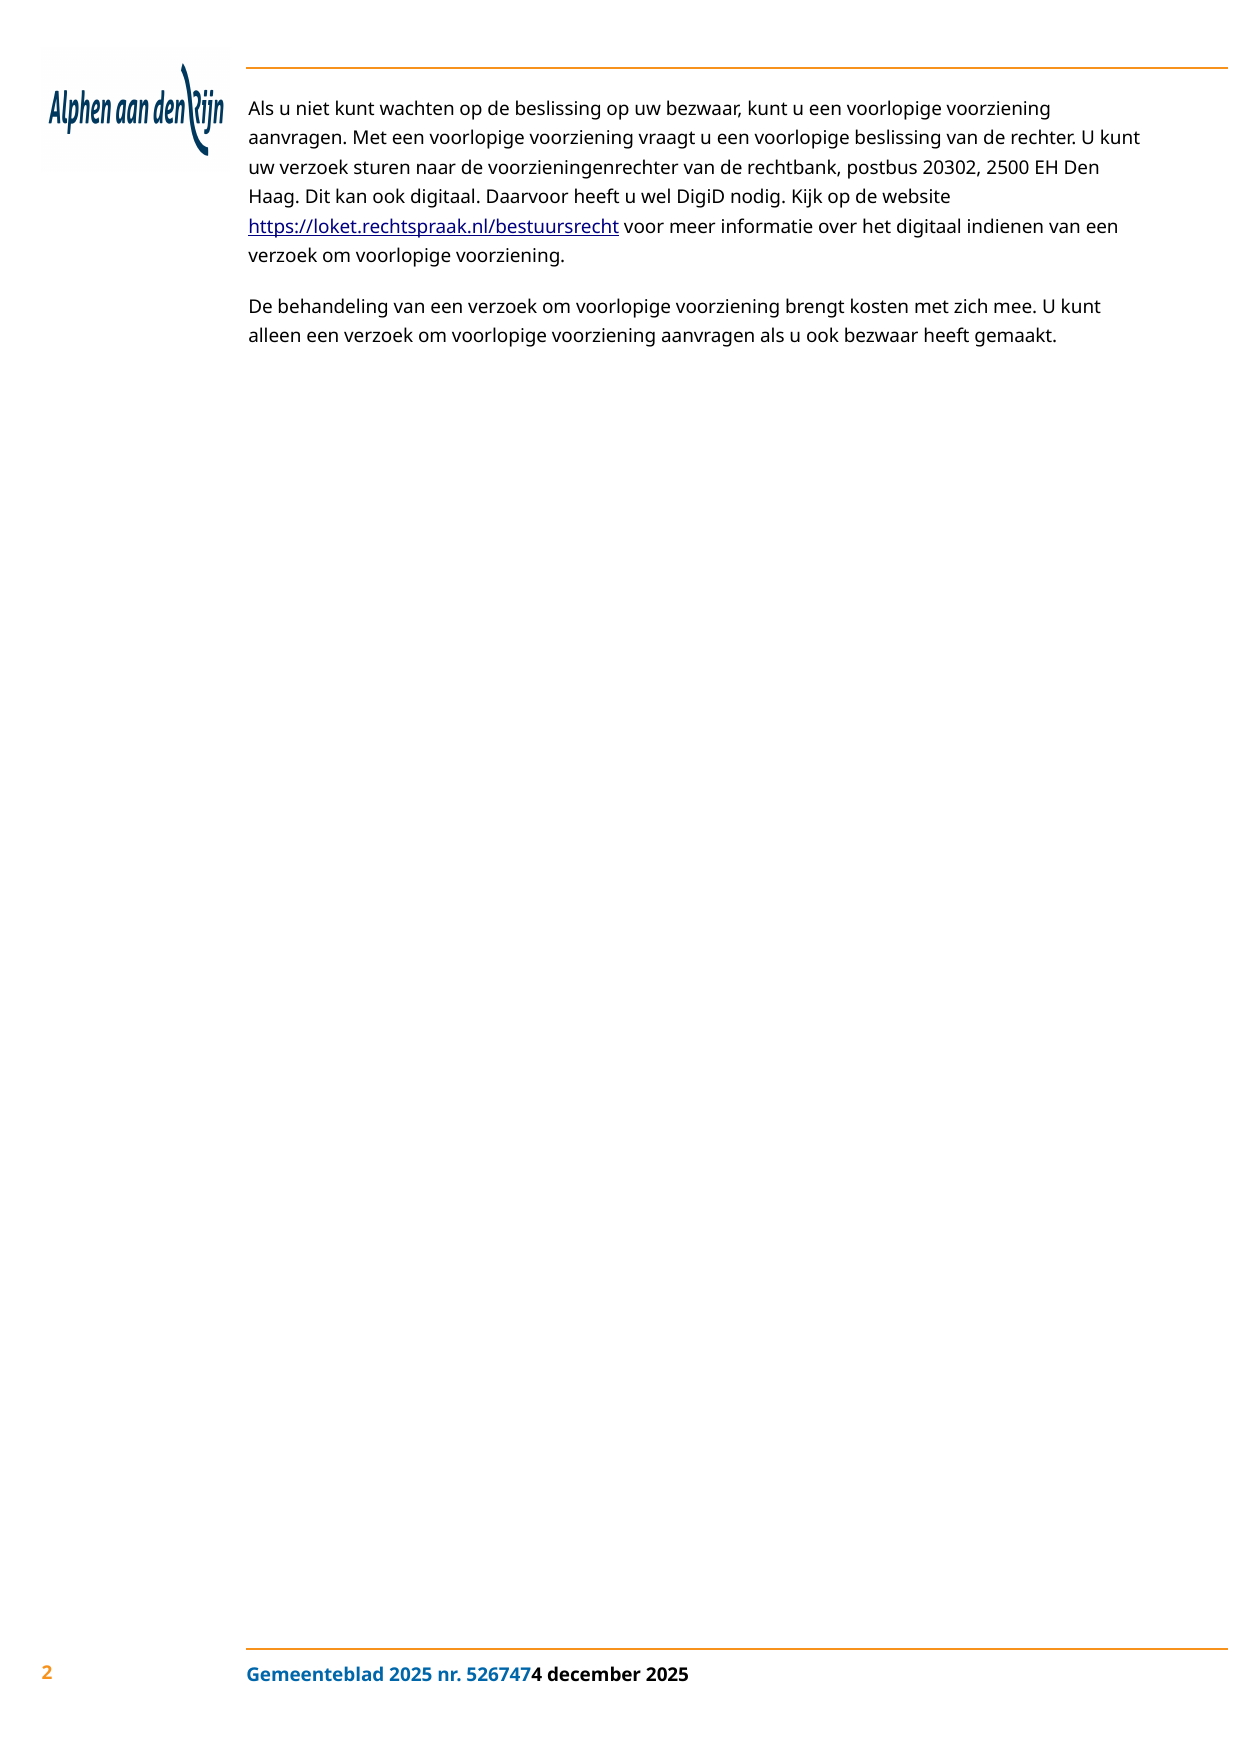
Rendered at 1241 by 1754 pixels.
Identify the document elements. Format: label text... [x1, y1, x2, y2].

picture [41, 47, 231, 172]
text De behandeling van een verzoek om voorlopige voorziening brengt kosten met zich mee. U kunt alleen een verzoek om voorlopige voorziening aanvragen als u ook bezwaar heeft gemaakt. [248, 293, 1152, 348]
text Als u niet kunt wachten op de beslissing op uw bezwaar, kunt u een voorlopige voorziening aanvragen. Met een voorlopige voorziening vraagt u een voorlopige beslissing van de rechter. U kunt uw verzoek sturen naar de voorzieningenrechter van de rechtbank, postbus 20302, 2500 EH Den Haag. Dit kan ook digitaal. Daarvoor heeft u wel DigiD nodig. Kijk op de website https://loket.rechtspraak.nl/bestuursrecht voor meer informatie over het digitaal indienen van een verzoek om voorlopige voorziening. [248, 95, 1152, 268]
